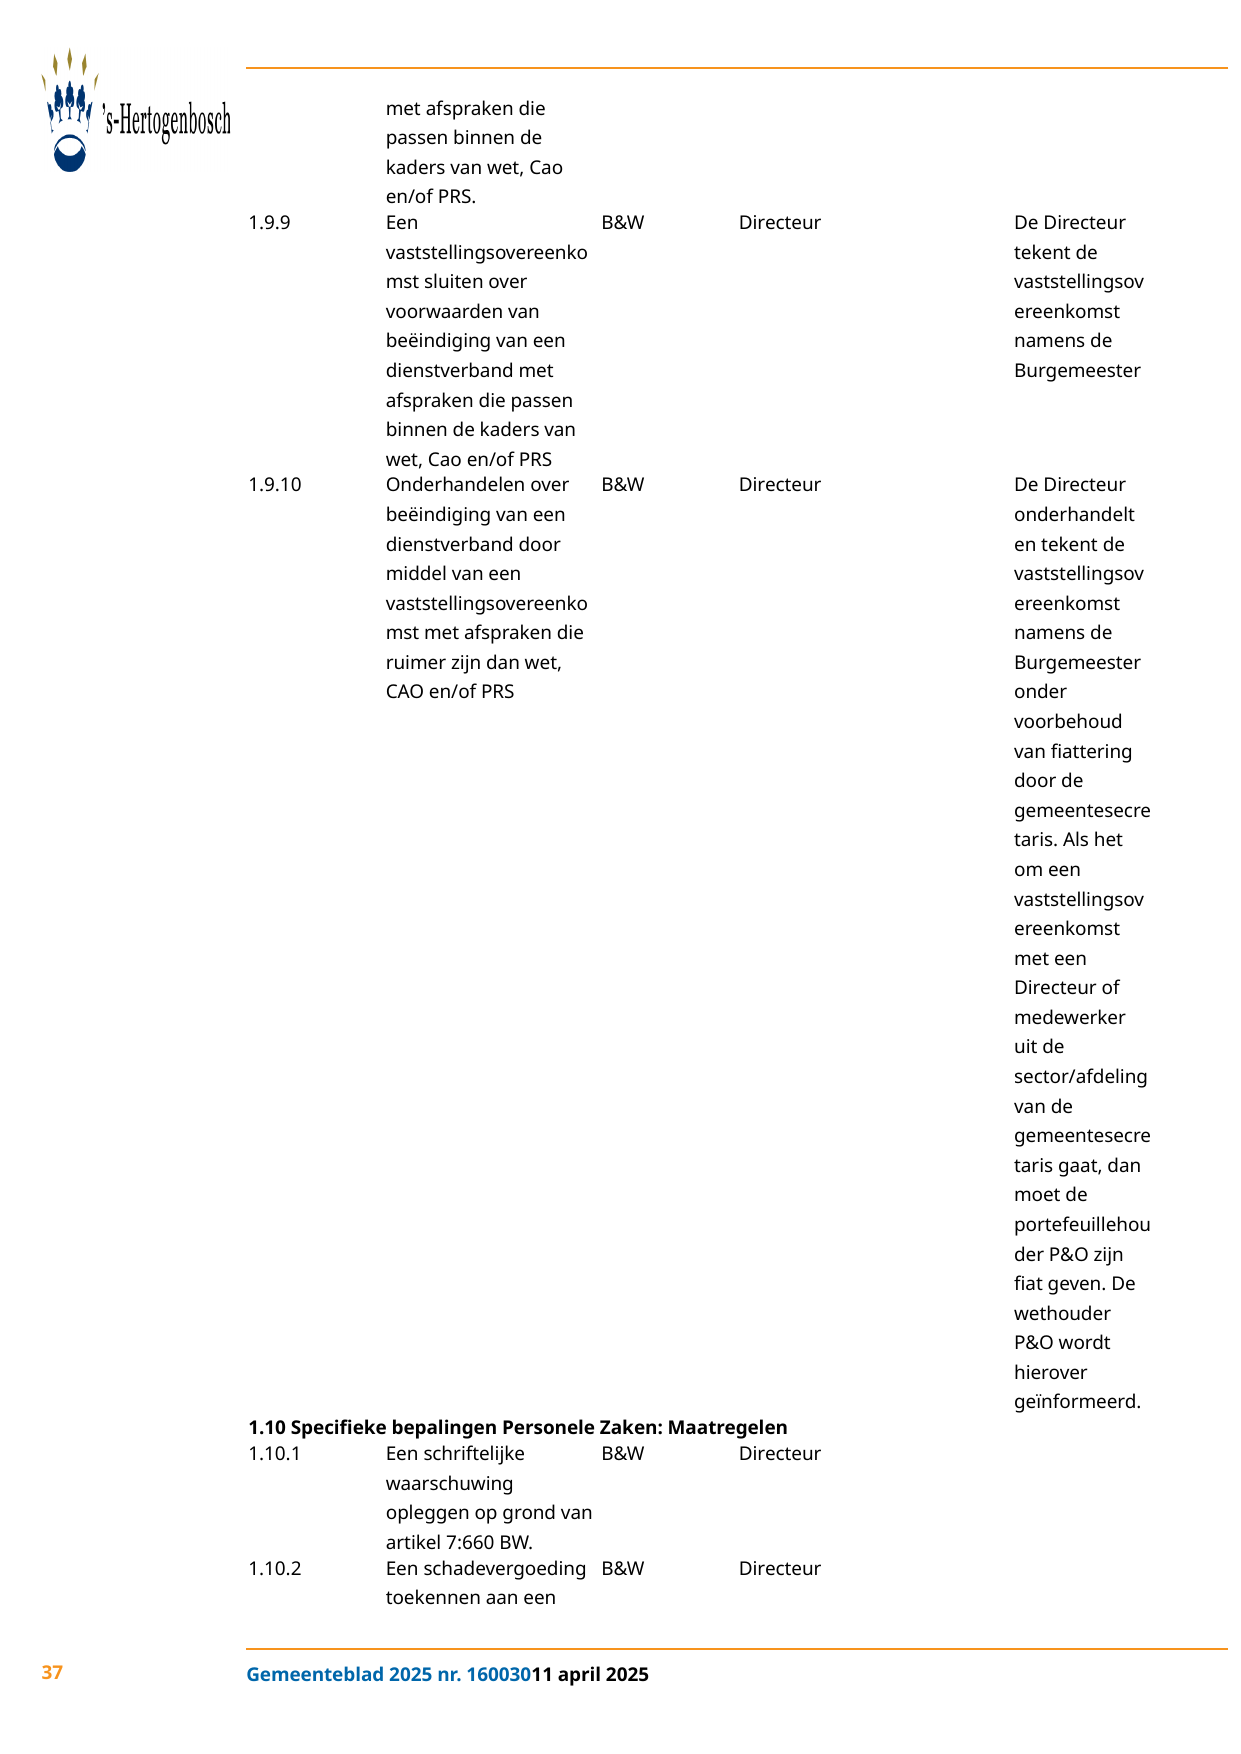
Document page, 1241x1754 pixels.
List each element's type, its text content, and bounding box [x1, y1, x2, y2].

table_cell [876, 1440, 1014, 1555]
table_cell [248, 95, 386, 209]
table_cell Directeur [739, 472, 876, 1414]
table_cell [739, 95, 876, 209]
table_cell B&W [601, 1440, 739, 1555]
picture [41, 47, 231, 172]
table_cell 1.10.2 [248, 1555, 386, 1610]
table_cell [876, 1555, 1014, 1610]
table_cell [1014, 1440, 1152, 1555]
table_cell 1.10.1 [248, 1440, 386, 1555]
table_cell [876, 209, 1014, 472]
table_cell Directeur [739, 1555, 876, 1610]
table_cell De Directeur onderhandelt en tekent de vaststellingsovereenkomst namens de Burgemeester onder voorbehoud van fiattering door de gemeentesecretaris. Als het om een vaststellingsovereenkomst met een Directeur of medewerker uit de sector/afdeling van de gemeentesecretaris gaat, dan moet de portefeuillehouder P&O zijn fiat geven. De wethouder P&O wordt hierover geïnformeerd. [1014, 472, 1152, 1414]
table_cell [876, 95, 1014, 209]
table_cell Directeur [739, 1440, 876, 1555]
table_cell Een schriftelijke waarschuwing opleggen op grond van artikel 7:660 BW. [386, 1440, 601, 1555]
table_cell [1014, 1555, 1152, 1610]
table_cell Onderhandelen over beëindiging van een dienstverband door middel van een vaststellingsovereenkomst met afspraken die ruimer zijn dan wet, CAO en/of PRS [386, 472, 601, 1414]
table_cell Een schadevergoeding toekennen aan een [386, 1555, 601, 1610]
table_cell [876, 472, 1014, 1414]
table_cell [601, 95, 739, 209]
table_cell Een vaststellingsovereenkomst sluiten over voorwaarden van beëindiging van een dienstverband met afspraken die passen binnen de kaders van wet, Cao en/of PRS [386, 209, 601, 472]
table_cell De Directeur tekent de vaststellingsovereenkomst namens de Burgemeester [1014, 209, 1152, 472]
table_cell 1.9.10 [248, 472, 386, 1414]
table_cell met afspraken die passen binnen de kaders van wet, Cao en/of PRS. [386, 95, 601, 209]
table_cell B&W [601, 472, 739, 1414]
table_cell 1.10 Specifieke bepalingen Personele Zaken: Maatregelen [248, 1415, 1152, 1440]
table_cell B&W [601, 209, 739, 472]
table_cell Directeur [739, 209, 876, 472]
table_cell B&W [601, 1555, 739, 1610]
table_cell [1014, 95, 1152, 209]
table_cell 1.9.9 [248, 209, 386, 472]
